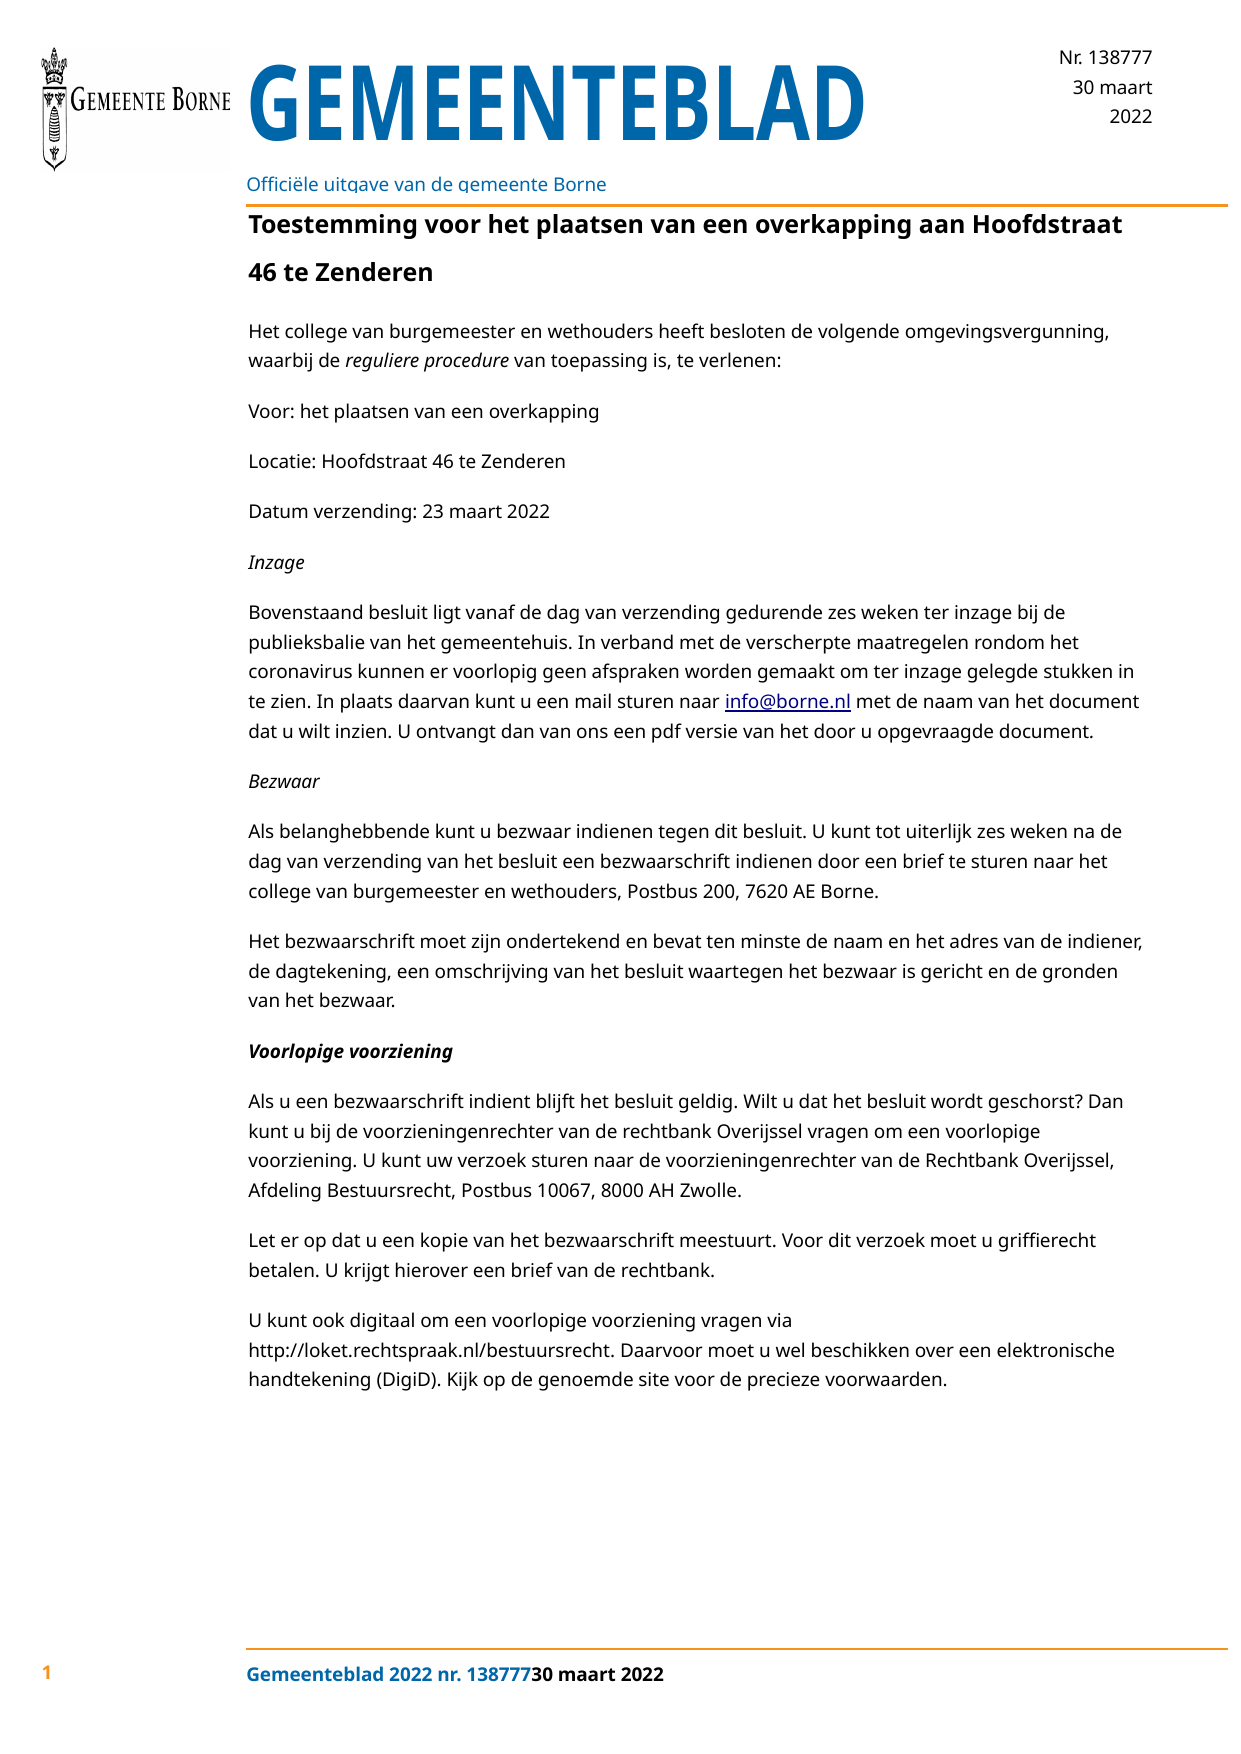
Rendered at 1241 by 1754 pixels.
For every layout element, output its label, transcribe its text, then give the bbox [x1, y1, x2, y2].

text Het bezwaarschrift moet zijn ondertekend en bevat ten minste de naam en het adres van de indiener, de dagtekening, een omschrijving van het besluit waartegen het bezwaar is gericht en de gronden van het bezwaar. [248, 928, 1152, 1013]
text Als u een bezwaarschrift indient blijft het besluit geldig. Wilt u dat het besluit wordt geschorst? Dan kunt u bij de voorzieningenrechter van de rechtbank Overijssel vragen om een voorlopige voorziening. U kunt uw verzoek sturen naar de voorzieningenrechter van de Rechtbank Overijssel, Afdeling Bestuursrecht, Postbus 10067, 8000 AH Zwolle. [248, 1088, 1152, 1203]
text Inzage [248, 549, 1152, 575]
text Datum verzending: 23 maart 2022 [248, 499, 1152, 524]
text Let er op dat u een kopie van het bezwaarschrift meestuurt. Voor dit verzoek moet u griffierecht betalen. U krijgt hierover een brief van de rechtbank. [248, 1227, 1152, 1283]
text Voor: het plaatsen van een overkapping [248, 398, 1152, 424]
text Bovenstaand besluit ligt vanaf de dag van verzending gedurende zes weken ter inzage bij de publieksbalie van het gemeentehuis. In verband met de verscherpte maatregelen rondom het coronavirus kunnen er voorlopig geen afspraken worden gemaakt om ter inzage gelegde stukken in te zien. In plaats daarvan kunt u een mail sturen naar info@borne.nl met de naam van het document dat u wilt inzien. U ontvangt dan van ons een pdf versie van het door u opgevraagde document. [248, 599, 1152, 744]
text Toestemming voor het plaatsen van een overkapping aan Hoofdstraat 46 te Zenderen [248, 207, 1152, 288]
text Voorlopige voorziening [248, 1038, 1152, 1064]
text Locatie: Hoofdstraat 46 te Zenderen [248, 448, 1152, 474]
text Bezwaar [248, 768, 1152, 794]
picture [41, 47, 231, 172]
text Het college van burgemeester en wethouders heeft besloten de volgende omgevingsvergunning, waarbij de reguliere procedure van toepassing is, te verlenen: [248, 318, 1152, 373]
text U kunt ook digitaal om een voorlopige voorziening vragen via http://loket.rechtspraak.nl/bestuursrecht. Daarvoor moet u wel beschikken over een elektronische handtekening (DigiD). Kijk op de genoemde site voor de precieze voorwaarden. [248, 1307, 1152, 1392]
text Als belanghebbende kunt u bezwaar indienen tegen dit besluit. U kunt tot uiterlijk zes weken na de dag van verzending van het besluit een bezwaarschrift indienen door een brief te sturen naar het college van burgemeester en wethouders, Postbus 200, 7620 AE Borne. [248, 819, 1152, 904]
